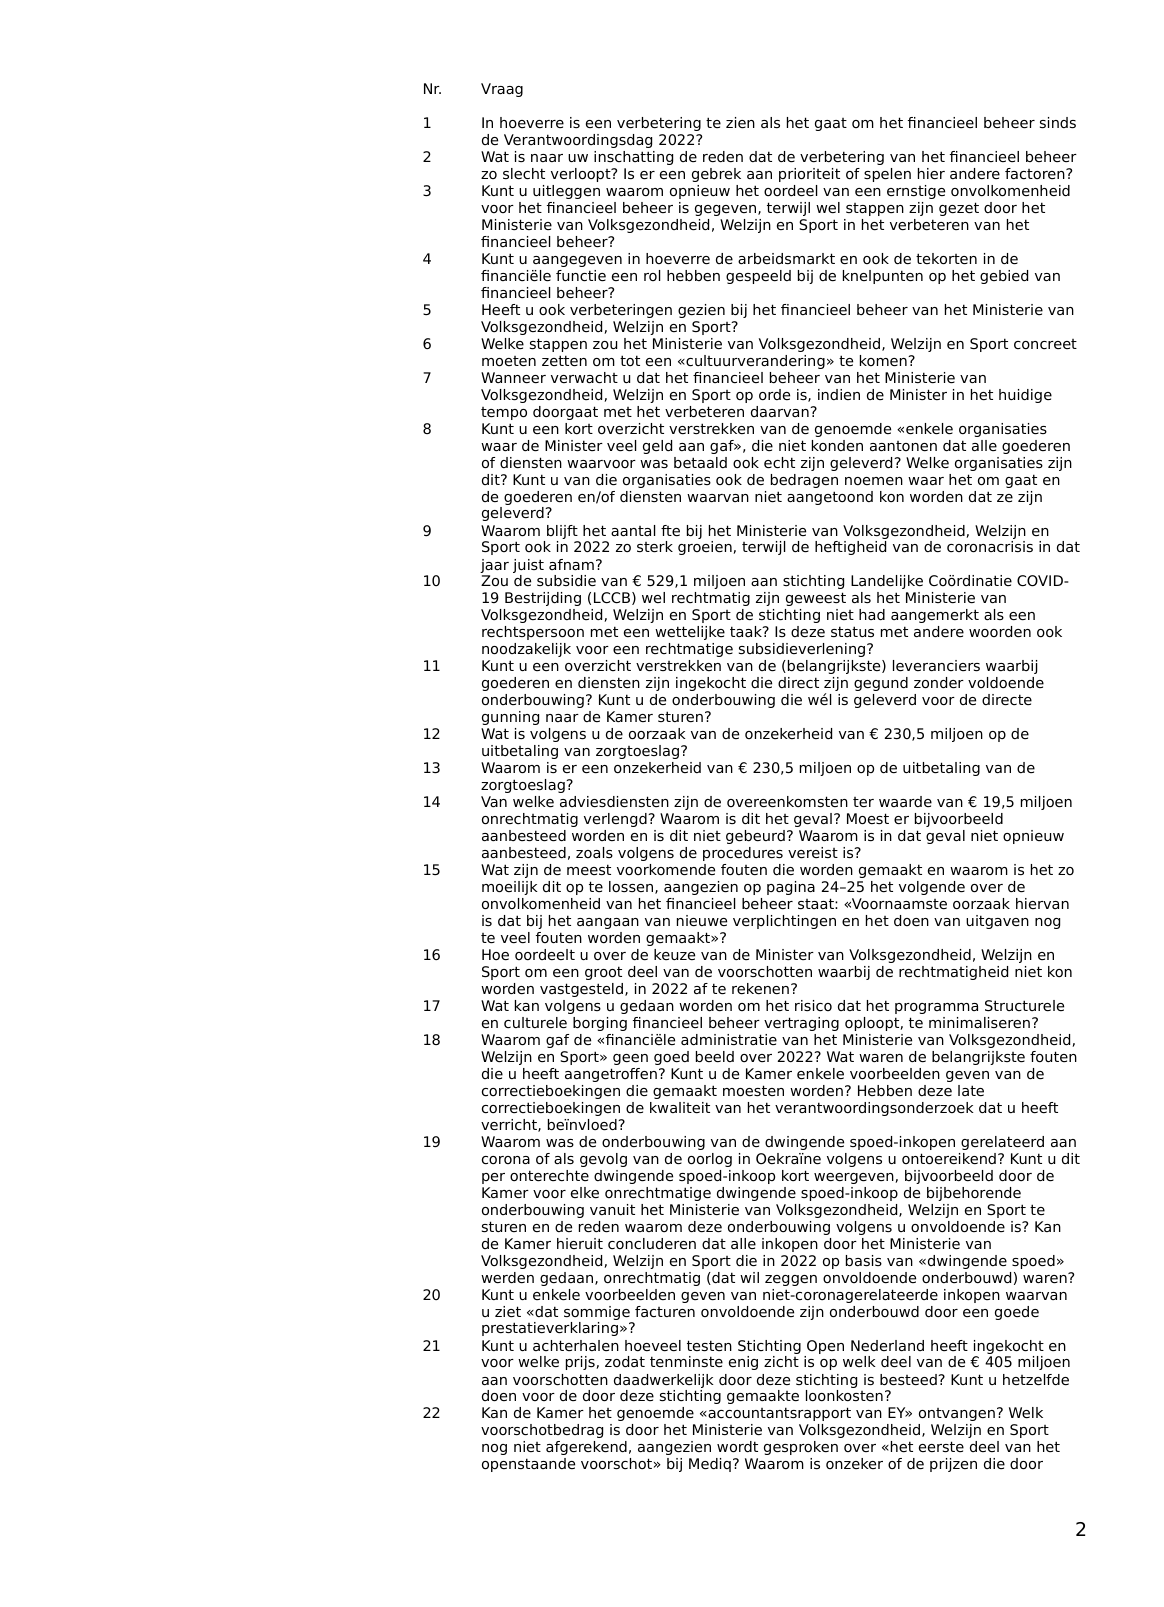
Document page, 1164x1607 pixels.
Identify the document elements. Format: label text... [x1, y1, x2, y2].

table_cell Kunt u uitleggen waarom opnieuw het oordeel van een ernstige onvolkomenheid voor het financieel beheer is gegeven, terwijl wel stappen zijn gezet door het Ministerie van Volksgezondheid, Welzijn en Sport in het verbeteren van het financieel beheer? [475, 183, 1087, 251]
table_cell Van welke adviesdiensten zijn de overeenkomsten ter waarde van € 19,5 miljoen onrechtmatig verlengd? Waarom is dit het geval? Moest er bijvoorbeeld aanbesteed worden en is dit niet gebeurd? Waarom is in dat geval niet opnieuw aanbesteed, zoals volgens de procedures vereist is? [475, 794, 1087, 862]
table_cell 18 [422, 1032, 475, 1134]
table_cell [475, 98, 1087, 115]
table_header Vraag [475, 81, 1087, 98]
table_cell Waarom is er een onzekerheid van € 230,5 miljoen op de uitbetaling van de zorgtoeslag? [475, 760, 1087, 794]
table_cell Wat is volgens u de oorzaak van de onzekerheid van € 230,5 miljoen op de uitbetaling van zorgtoeslag? [475, 726, 1087, 760]
table_cell Wanneer verwacht u dat het financieel beheer van het Ministerie van Volksgezondheid, Welzijn en Sport op orde is, indien de Minister in het huidige tempo doorgaat met het verbeteren daarvan? [475, 370, 1087, 421]
table_cell 8 [422, 421, 475, 522]
table_cell 6 [422, 336, 475, 369]
table_cell 5 [422, 302, 475, 336]
table_cell Kunt u enkele voorbeelden geven van niet-coronagerelateerde inkopen waarvan u ziet «dat sommige facturen onvoldoende zijn onderbouwd door een goede prestatieverklaring»? [475, 1286, 1087, 1337]
table_cell Heeft u ook verbeteringen gezien bij het financieel beheer van het Ministerie van Volksgezondheid, Welzijn en Sport? [475, 302, 1087, 336]
table_cell 9 [422, 523, 475, 573]
table_cell 19 [422, 1134, 475, 1286]
table_cell Waarom gaf de «financiële administratie van het Ministerie van Volksgezondheid, Welzijn en Sport» geen goed beeld over 2022? Wat waren de belangrijkste fouten die u heeft aangetroffen? Kunt u de Kamer enkele voorbeelden geven van de correctieboekingen die gemaakt moesten worden? Hebben deze late correctieboekingen de kwaliteit van het verantwoordingsonderzoek dat u heeft verricht, beïnvloed? [475, 1032, 1087, 1134]
table_cell 12 [422, 726, 475, 760]
table_cell 4 [422, 251, 475, 302]
table_cell Waarom was de onderbouwing van de dwingende spoed-inkopen gerelateerd aan corona of als gevolg van de oorlog in Oekraïne volgens u ontoereikend? Kunt u dit per onterechte dwingende spoed-inkoop kort weergeven, bijvoorbeeld door de Kamer voor elke onrechtmatige dwingende spoed-inkoop de bijbehorende onderbouwing vanuit het Ministerie van Volksgezondheid, Welzijn en Sport te sturen en de reden waarom deze onderbouwing volgens u onvoldoende is? Kan de Kamer hieruit concluderen dat alle inkopen door het Ministerie van Volksgezondheid, Welzijn en Sport die in 2022 op basis van «dwingende spoed» werden gedaan, onrechtmatig (dat wil zeggen onvoldoende onderbouwd) waren? [475, 1134, 1087, 1286]
table_header Nr. [422, 81, 475, 98]
table_cell Wat zijn de meest voorkomende fouten die worden gemaakt en waarom is het zo moeilijk dit op te lossen, aangezien op pagina 24–25 het volgende over de onvolkomenheid van het financieel beheer staat: «Voornaamste oorzaak hiervan is dat bij het aangaan van nieuwe verplichtingen en het doen van uitgaven nog te veel fouten worden gemaakt»? [475, 862, 1087, 947]
table_cell In hoeverre is een verbetering te zien als het gaat om het financieel beheer sinds de Verantwoordingsdag 2022? [475, 115, 1087, 149]
table_cell 13 [422, 760, 475, 794]
table_cell Kunt u aangegeven in hoeverre de arbeidsmarkt en ook de tekorten in de financiële functie een rol hebben gespeeld bij de knelpunten op het gebied van financieel beheer? [475, 251, 1087, 302]
table_cell [422, 98, 475, 115]
table_cell Zou de subsidie van € 529,1 miljoen aan stichting Landelijke Coördinatie COVID-19 Bestrijding (LCCB) wel rechtmatig zijn geweest als het Ministerie van Volksgezondheid, Welzijn en Sport de stichting niet had aangemerkt als een rechtspersoon met een wettelijke taak? Is deze status met andere woorden ook noodzakelijk voor een rechtmatige subsidieverlening? [475, 573, 1087, 658]
table_cell Welke stappen zou het Ministerie van Volksgezondheid, Welzijn en Sport concreet moeten zetten om tot een «cultuurverandering» te komen? [475, 336, 1087, 369]
table_cell Kunt u een kort overzicht verstrekken van de genoemde «enkele organisaties waar de Minister veel geld aan gaf», die niet konden aantonen dat alle goederen of diensten waarvoor was betaald ook echt zijn geleverd? Welke organisaties zijn dit? Kunt u van die organisaties ook de bedragen noemen waar het om gaat en de goederen en/of diensten waarvan niet aangetoond kon worden dat ze zijn geleverd? [475, 421, 1087, 522]
table_cell Kan de Kamer het genoemde «accountantsrapport van EY» ontvangen? Welk voorschotbedrag is door het Ministerie van Volksgezondheid, Welzijn en Sport nog niet afgerekend, aangezien wordt gesproken over «het eerste deel van het openstaande voorschot» bij Mediq? Waarom is onzeker of de prijzen die door [475, 1405, 1087, 1473]
table_cell Kunt u een overzicht verstrekken van de (belangrijkste) leveranciers waarbij goederen en diensten zijn ingekocht die direct zijn gegund zonder voldoende onderbouwing? Kunt u de onderbouwing die wél is geleverd voor de directe gunning naar de Kamer sturen? [475, 658, 1087, 726]
table_cell 7 [422, 370, 475, 421]
table_cell Wat is naar uw inschatting de reden dat de verbetering van het financieel beheer zo slecht verloopt? Is er een gebrek aan prioriteit of spelen hier andere factoren? [475, 149, 1087, 183]
table_cell 3 [422, 183, 475, 251]
table_cell Wat kan volgens u gedaan worden om het risico dat het programma Structurele en culturele borging financieel beheer vertraging oploopt, te minimaliseren? [475, 998, 1087, 1032]
table_cell 20 [422, 1286, 475, 1337]
table_cell 2 [422, 149, 475, 183]
table_cell 17 [422, 998, 475, 1032]
table_cell Hoe oordeelt u over de keuze van de Minister van Volksgezondheid, Welzijn en Sport om een groot deel van de voorschotten waarbij de rechtmatigheid niet kon worden vastgesteld, in 2022 af te rekenen? [475, 947, 1087, 998]
table_cell Waarom blijft het aantal fte bij het Ministerie van Volksgezondheid, Welzijn en Sport ook in 2022 zo sterk groeien, terwijl de heftigheid van de coronacrisis in dat jaar juist afnam? [475, 523, 1087, 573]
table_cell 10 [422, 573, 475, 658]
table_cell 15 [422, 862, 475, 947]
table_cell 1 [422, 115, 475, 149]
table_cell 14 [422, 794, 475, 862]
table_cell 22 [422, 1405, 475, 1473]
table_cell 11 [422, 658, 475, 726]
table_cell Kunt u achterhalen hoeveel testen Stichting Open Nederland heeft ingekocht en voor welke prijs, zodat tenminste enig zicht is op welk deel van de € 405 miljoen aan voorschotten daadwerkelijk door deze stichting is besteed? Kunt u hetzelfde doen voor de door deze stichting gemaakte loonkosten? [475, 1338, 1087, 1405]
table_cell 21 [422, 1338, 475, 1405]
table_cell 16 [422, 947, 475, 998]
